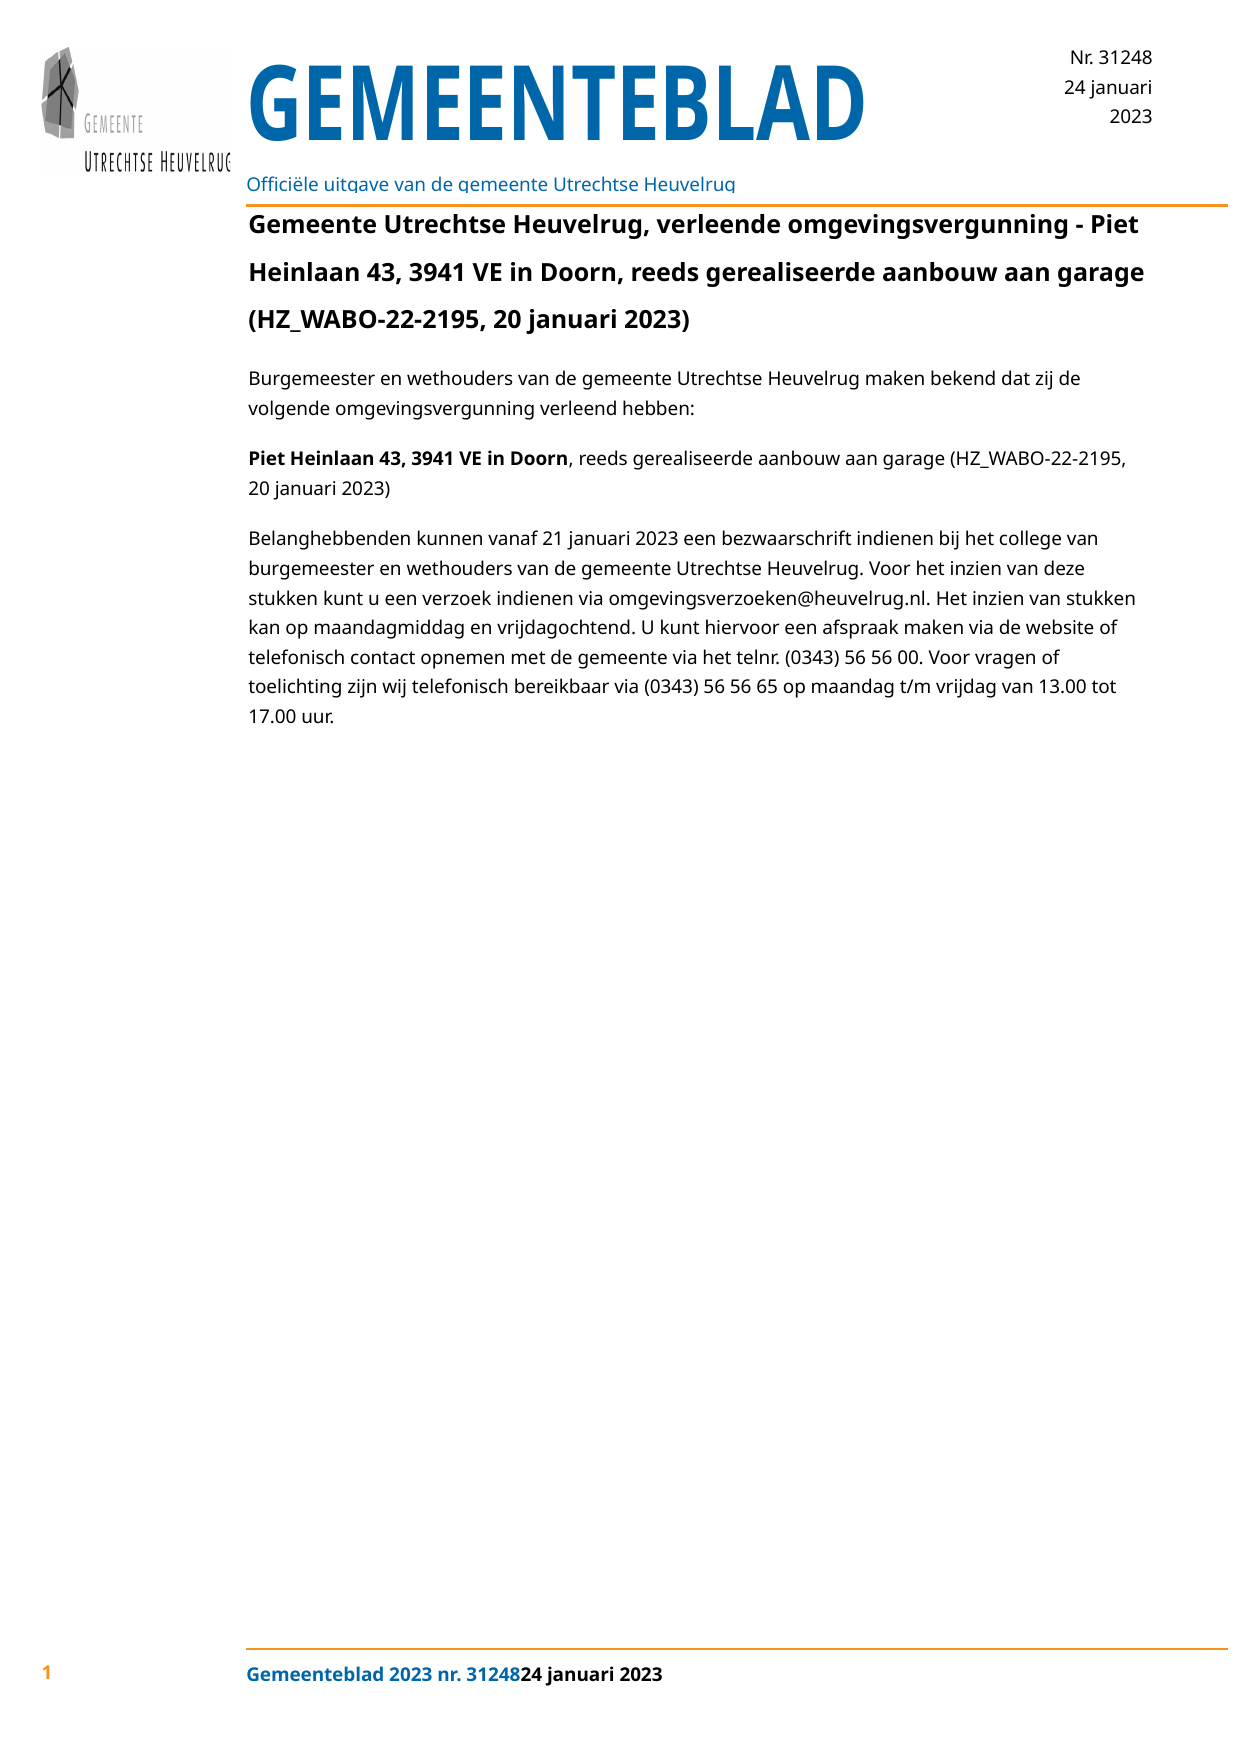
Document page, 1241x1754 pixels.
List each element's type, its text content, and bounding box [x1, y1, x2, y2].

text Piet Heinlaan 43, 3941 VE in Doorn, reeds gerealiseerde aanbouw aan garage (HZ_WABO-22-2195, 20 januari 2023) [248, 446, 1152, 501]
text Belanghebbenden kunnen vanaf 21 januari 2023 een bezwaarschrift indienen bij het college van burgemeester en wethouders van de gemeente Utrechtse Heuvelrug. Voor het inzien van deze stukken kunt u een verzoek indienen via omgevingsverzoeken@heuvelrug.nl. Het inzien van stukken kan op maandagmiddag en vrijdagochtend. U kunt hiervoor een afspraak maken via de website of telefonisch contact opnemen met de gemeente via het telnr. (0343) 56 56 00. Voor vragen of toelichting zijn wij telefonisch bereikbaar via (0343) 56 56 65 op maandag t/m vrijdag van 13.00 tot 17.00 uur. [248, 526, 1152, 729]
text Burgemeester en wethouders van de gemeente Utrechtse Heuvelrug maken bekend dat zij de volgende omgevingsvergunning verleend hebben: [248, 366, 1152, 421]
picture [41, 47, 231, 172]
text Gemeente Utrechtse Heuvelrug, verleende omgevingsvergunning - Piet Heinlaan 43, 3941 VE in Doorn, reeds gerealiseerde aanbouw aan garage (HZ_WABO-22-2195, 20 januari 2023) [248, 207, 1152, 336]
